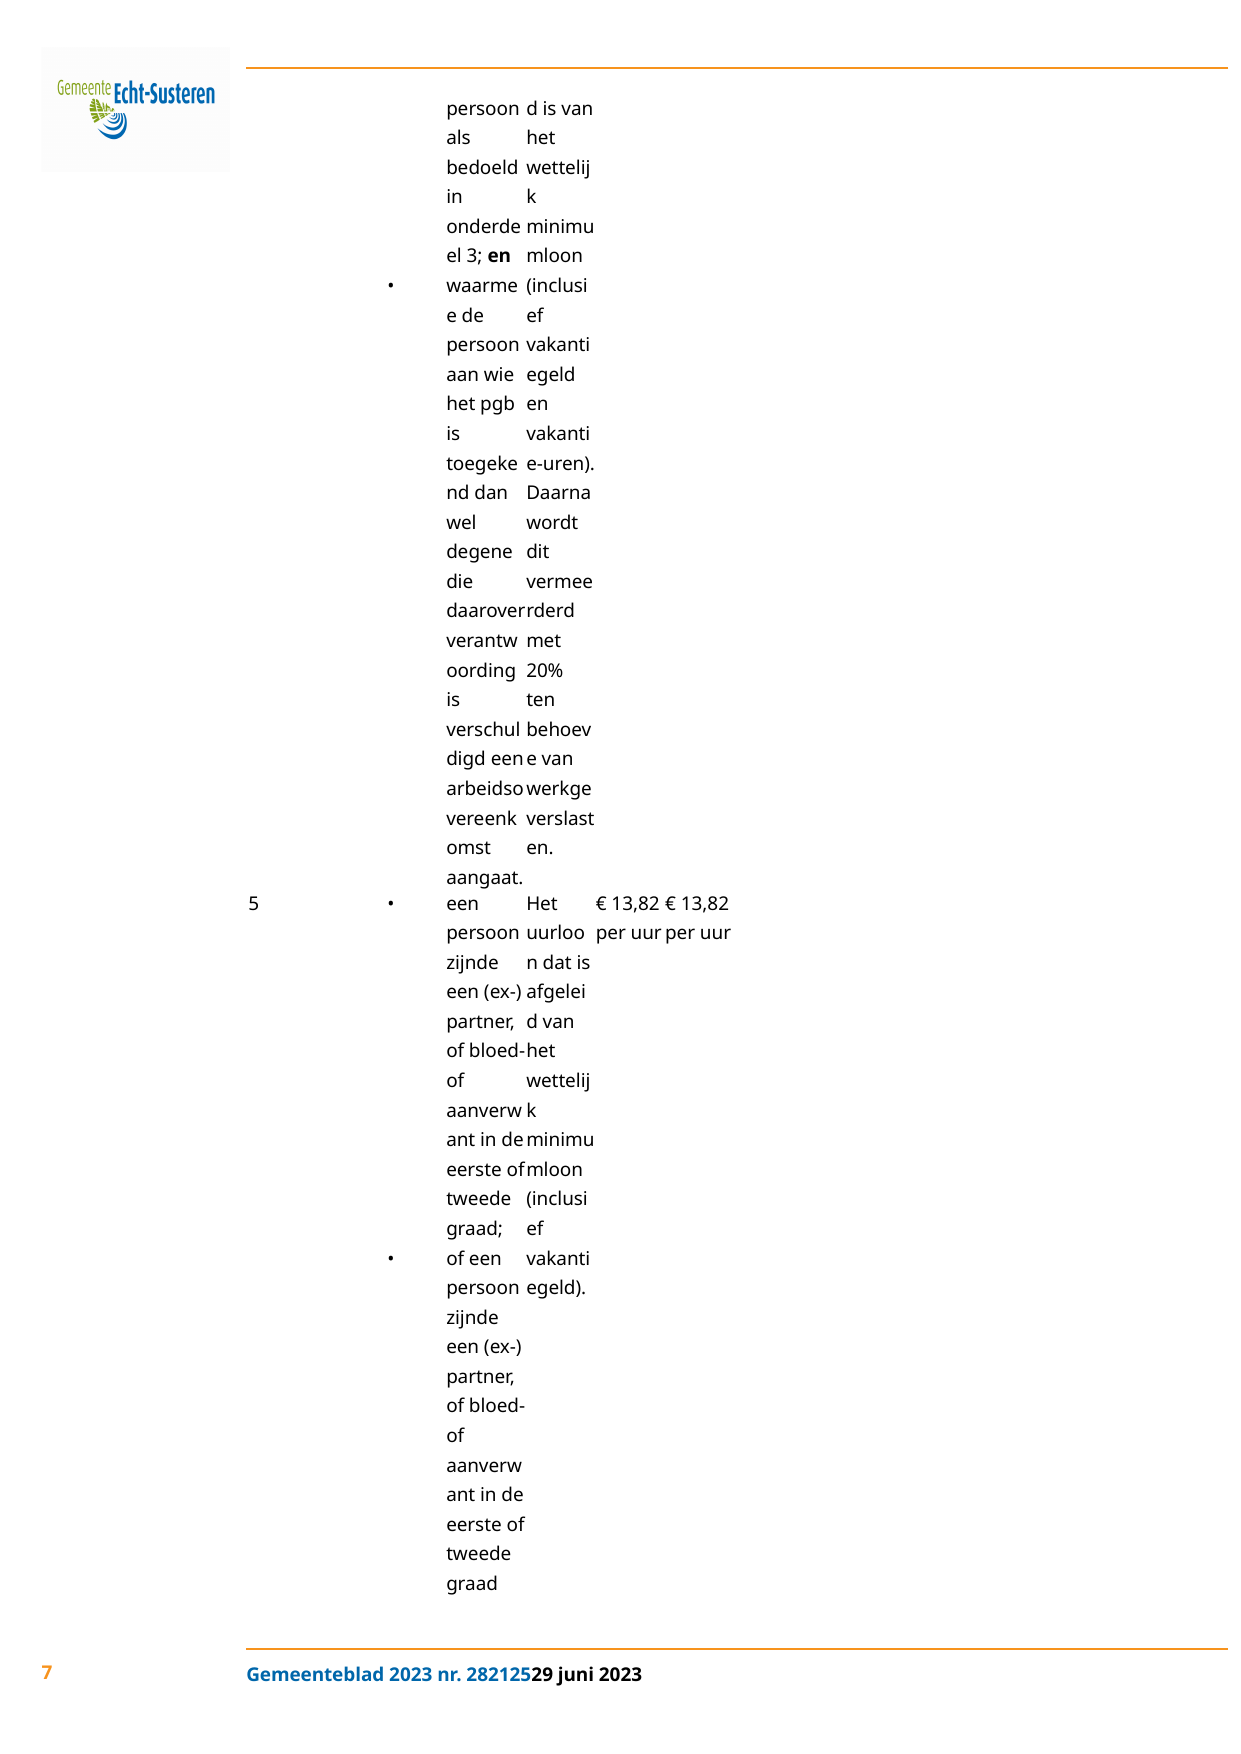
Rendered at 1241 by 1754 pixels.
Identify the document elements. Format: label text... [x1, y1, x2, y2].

table_cell [943, 890, 1013, 1596]
table_cell [318, 890, 387, 1596]
table_cell [804, 890, 873, 1596]
table_cell [874, 95, 943, 890]
table_cell d is van het wettelijk minimumloon (inclusief vakantiegeld en vakantie-uren). Daarna wordt dit vermeerderd met 20% ten behoeve van werkgeverslasten. [526, 95, 596, 890]
table_cell [943, 95, 1013, 890]
table_cell € 13,82 per uur [665, 890, 734, 1596]
table_cell [804, 95, 873, 890]
picture [41, 47, 231, 172]
table_cell [318, 95, 387, 890]
table_cell 5 [248, 890, 317, 1596]
table_cell [1013, 95, 1082, 890]
table_cell [735, 890, 804, 1596]
table_cell € 13,82 per uur [596, 890, 665, 1596]
table_cell [1082, 95, 1152, 890]
table_cell Het uurloon dat is afgeleid van het wettelijk minimumloon (inclusief vakantiegeld). [526, 890, 596, 1596]
table_cell [665, 95, 734, 890]
table_cell persoon als bedoeld in onderdeel 3; en waarmee de persoon aan wie het pgb is toegekend dan wel degene die daarover verantwoording is verschuldigd een arbeidsovereenkomst aangaat. [387, 95, 526, 890]
table_cell [248, 95, 317, 890]
table_cell [874, 890, 943, 1596]
table_cell [735, 95, 804, 890]
table_cell [596, 95, 665, 890]
table_cell [1013, 890, 1082, 1596]
table_cell [1082, 890, 1152, 1596]
table_cell een persoon zijnde een (ex-) partner, of bloed- of aanverwant in de eerste of tweede graad; of een persoon zijnde een (ex-) partner, of bloed- of aanverwant in de eerste of tweede graad [387, 890, 526, 1596]
